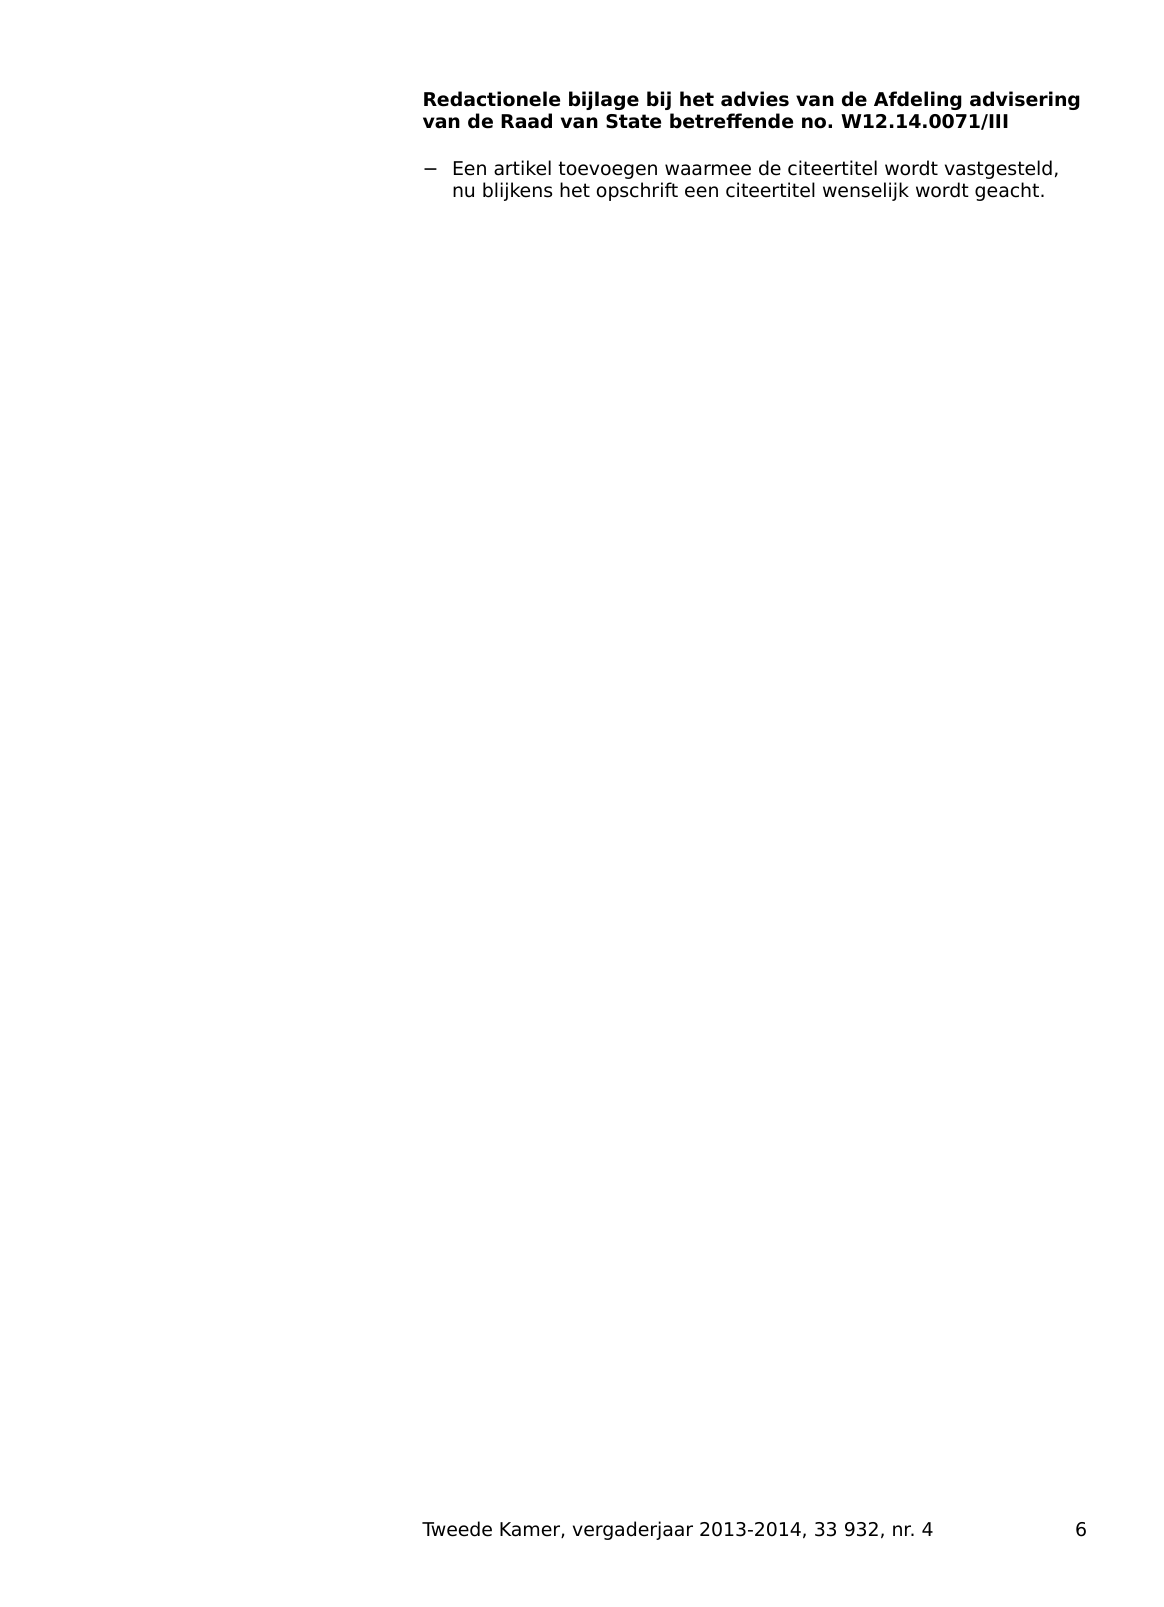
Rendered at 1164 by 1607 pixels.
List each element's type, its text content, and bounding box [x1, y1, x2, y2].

text − Een artikel toevoegen waarmee de citeertitel wordt vastgesteld, nu blijkens het opschrift een citeertitel wenselijk wordt geacht. [422, 158, 1087, 202]
subtitle Redactionele bijlage bij het advies van de Afdeling advisering van de Raad van State betreffende no. W12.14.0071/III [77, 89, 1087, 133]
